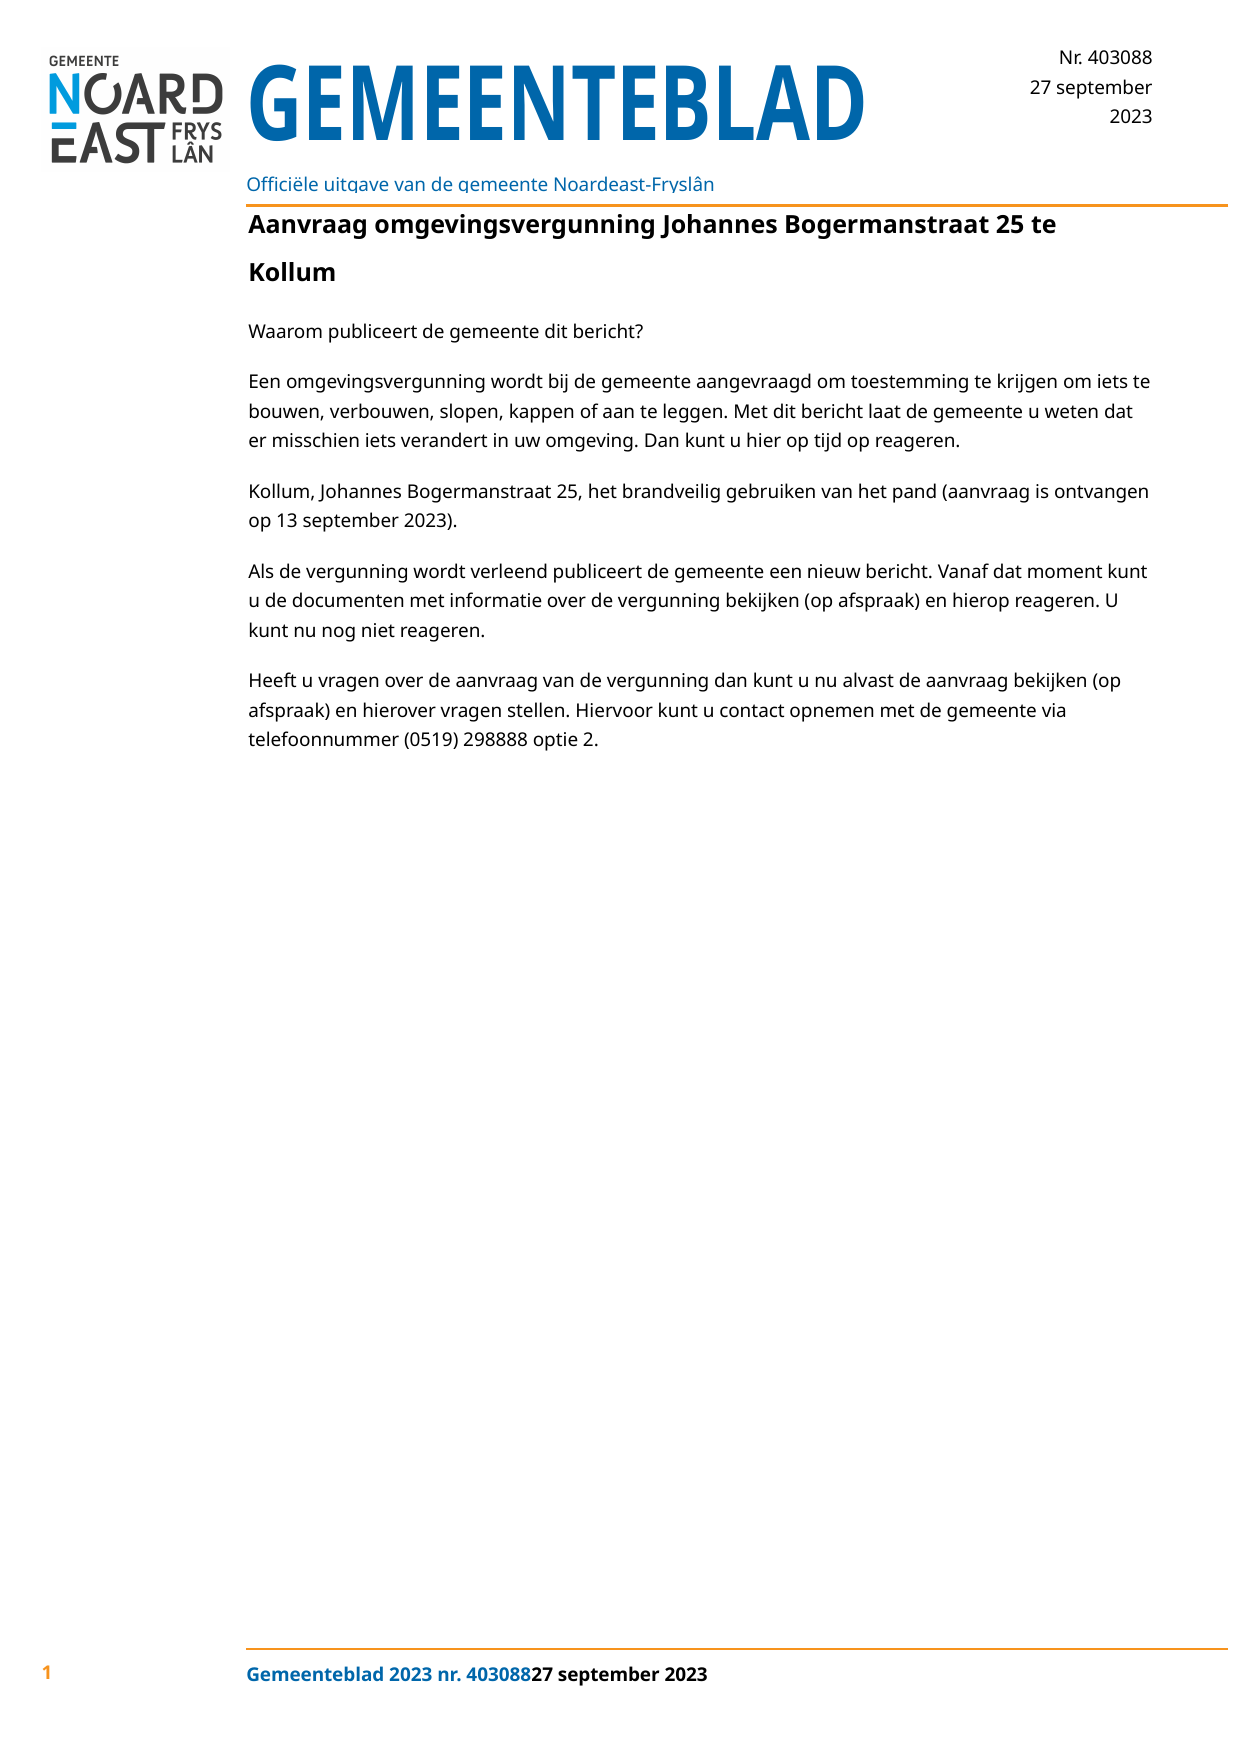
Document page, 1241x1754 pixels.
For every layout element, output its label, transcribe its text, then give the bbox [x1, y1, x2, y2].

text Een omgevingsvergunning wordt bij de gemeente aangevraagd om toestemming te krijgen om iets te bouwen, verbouwen, slopen, kappen of aan te leggen. Met dit bericht laat de gemeente u weten dat er misschien iets verandert in uw omgeving. Dan kunt u hier op tijd op reageren. [248, 368, 1152, 453]
text Waarom publiceert de gemeente dit bericht? [248, 318, 1152, 344]
text Heeft u vragen over de aanvraag van de vergunning dan kunt u nu alvast de aanvraag bekijken (op afspraak) en hierover vragen stellen. Hiervoor kunt u contact opnemen met de gemeente via telefoonnummer (0519) 298888 optie 2. [248, 667, 1152, 752]
text Aanvraag omgevingsvergunning Johannes Bogermanstraat 25 te Kollum [248, 207, 1152, 288]
picture [41, 47, 231, 172]
text Als de vergunning wordt verleend publiceert de gemeente een nieuw bericht. Vanaf dat moment kunt u de documenten met informatie over de vergunning bekijken (op afspraak) en hierop reageren. U kunt nu nog niet reageren. [248, 558, 1152, 643]
text Kollum, Johannes Bogermanstraat 25, het brandveilig gebruiken van het pand (aanvraag is ontvangen op 13 september 2023). [248, 478, 1152, 533]
